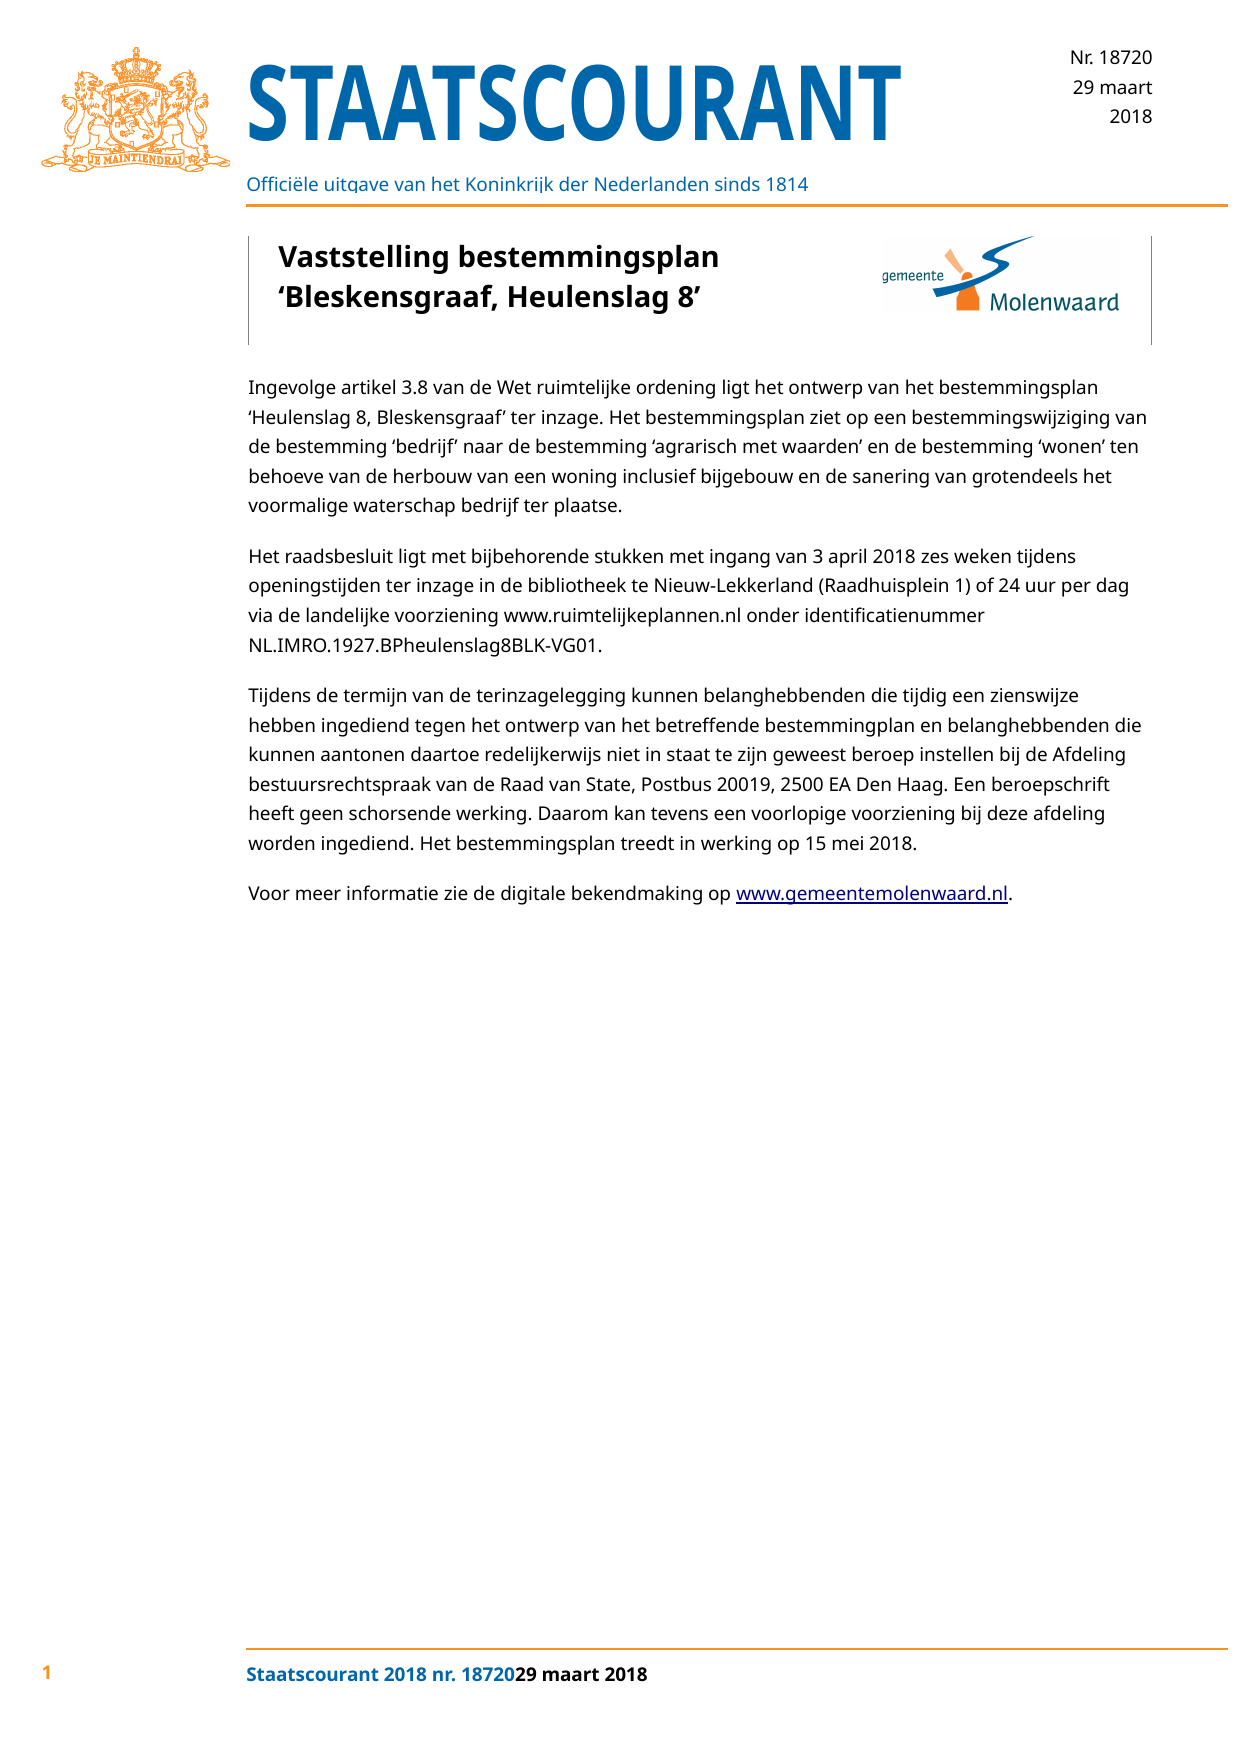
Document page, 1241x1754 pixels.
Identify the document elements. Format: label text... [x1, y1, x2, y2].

text Ingevolge artikel 3.8 van de Wet ruimtelijke ordening ligt het ontwerp van het bestemmingsplan ‘Heulenslag 8, Bleskensgraaf’ ter inzage. Het bestemmingsplan ziet op een bestemmingswijziging van de bestemming ‘bedrijf’ naar de bestemming ‘agrarisch met waarden’ en de bestemming ‘wonen’ ten behoeve van de herbouw van een woning inclusief bijgebouw en de sanering van grotendeels het voormalige waterschap bedrijf ter plaatse. [248, 374, 1152, 518]
text Voor meer informatie zie de digitale bekendmaking op www.gemeentemolenwaard.nl. [248, 881, 1152, 906]
table_header [850, 236, 1151, 345]
picture [41, 47, 231, 172]
picture [882, 236, 1119, 311]
text Het raadsbesluit ligt met bijbehorende stukken met ingang van 3 april 2018 zes weken tijdens openingstijden ter inzage in de bibliotheek te Nieuw-Lekkerland (Raadhuisplein 1) of 24 uur per dag via de landelijke voorziening www.ruimtelijkeplannen.nl onder identificatienummer NL.IMRO.1927.BPheulenslag8BLK-VG01. [248, 543, 1152, 657]
text Tijdens de termijn van de terinzagelegging kunnen belanghebbenden die tijdig een zienswijze hebben ingediend tegen het ontwerp van het betreffende bestemmingplan en belanghebbenden die kunnen aantonen daartoe redelijkerwijs niet in staat te zijn geweest beroep instellen bij de Afdeling bestuursrechtspraak van de Raad van State, Postbus 20019, 2500 EA Den Haag. Een beroepschrift heeft geen schorsende werking. Daarom kan tevens een voorlopige voorziening bij deze afdeling worden ingediend. Het bestemmingsplan treedt in werking op 15 mei 2018. [248, 682, 1152, 856]
table_header Vaststelling bestemmingsplan ‘Bleskensgraaf, Heulenslag 8’ [249, 236, 850, 345]
